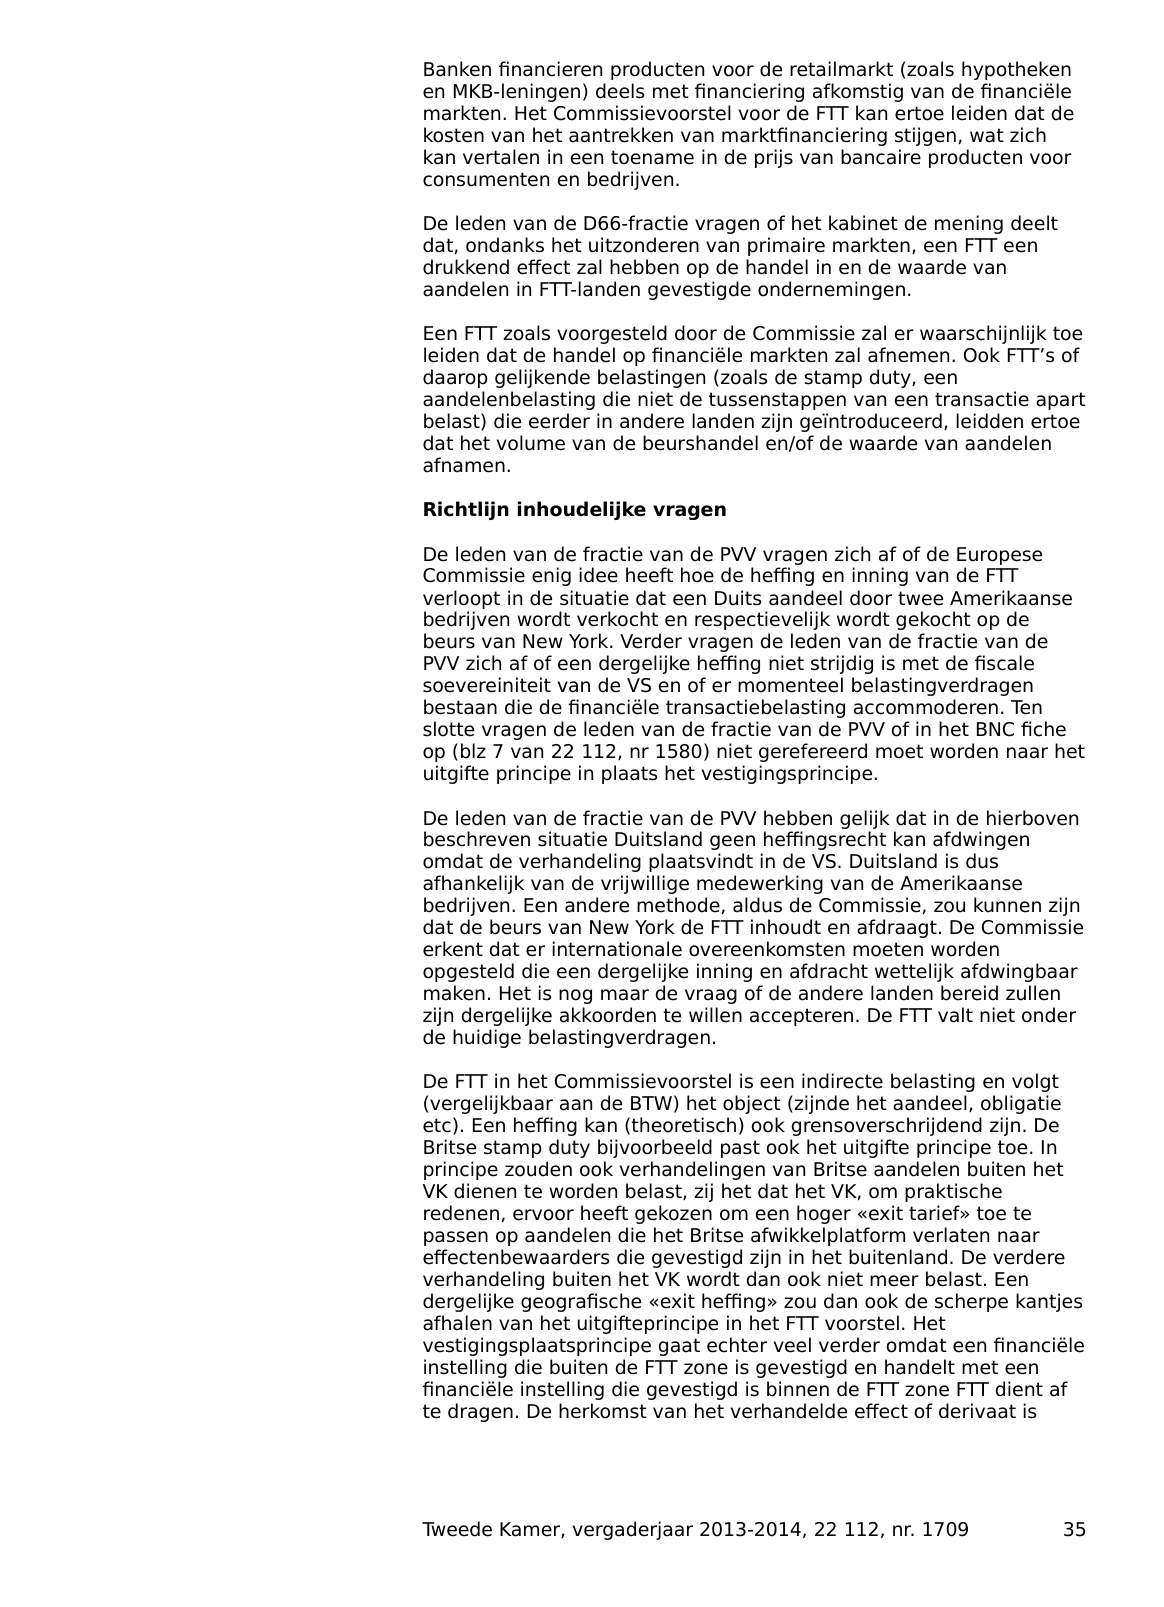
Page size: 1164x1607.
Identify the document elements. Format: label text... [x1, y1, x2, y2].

subtitle Richtlijn inhoudelijke vragen [422, 499, 1087, 521]
text De leden van de fractie van de PVV hebben gelijk dat in de hierboven beschreven situatie Duitsland geen heffingsrecht kan afdwingen omdat de verhandeling plaatsvindt in de VS. Duitsland is dus afhankelijk van de vrijwillige medewerking van de Amerikaanse bedrijven. Een andere methode, aldus de Commissie, zou kunnen zijn dat de beurs van New York de FTT inhoudt en afdraagt. De Commissie erkent dat er internationale overeenkomsten moeten worden opgesteld die een dergelijke inning en afdracht wettelijk afdwingbaar maken. Het is nog maar de vraag of de andere landen bereid zullen zijn dergelijke akkoorden te willen accepteren. De FTT valt niet onder de huidige belastingverdragen. [422, 807, 1087, 1049]
text Banken financieren producten voor de retailmarkt (zoals hypotheken en MKB-leningen) deels met financiering afkomstig van de financiële markten. Het Commissievoorstel voor de FTT kan ertoe leiden dat de kosten van het aantrekken van marktfinanciering stijgen, wat zich kan vertalen in een toename in de prijs van bancaire producten voor consumenten en bedrijven. [422, 59, 1087, 191]
text De FTT in het Commissievoorstel is een indirecte belasting en volgt (vergelijkbaar aan de BTW) het object (zijnde het aandeel, obligatie etc). Een heffing kan (theoretisch) ook grensoverschrijdend zijn. De Britse stamp duty bijvoorbeeld past ook het uitgifte principe toe. In principe zouden ook verhandelingen van Britse aandelen buiten het VK dienen te worden belast, zij het dat het VK, om praktische redenen, ervoor heeft gekozen om een hoger «exit tarief» toe te passen op aandelen die het Britse afwikkelplatform verlaten naar effectenbewaarders die gevestigd zijn in het buitenland. De verdere verhandeling buiten het VK wordt dan ook niet meer belast. Een dergelijke geografische «exit heffing» zou dan ook de scherpe kantjes afhalen van het uitgifteprincipe in het FTT voorstel. Het vestigingsplaatsprincipe gaat echter veel verder omdat een financiële instelling die buiten de FTT zone is gevestigd en handelt met een financiële instelling die gevestigd is binnen de FTT zone FTT dient af te dragen. De herkomst van het verhandelde effect of derivaat is [422, 1071, 1087, 1423]
text Een FTT zoals voorgesteld door de Commissie zal er waarschijnlijk toe leiden dat de handel op financiële markten zal afnemen. Ook FTT’s of daarop gelijkende belastingen (zoals de stamp duty, een aandelenbelasting die niet de tussenstappen van een transactie apart belast) die eerder in andere landen zijn geïntroduceerd, leidden ertoe dat het volume van de beurshandel en/of de waarde van aandelen afnamen. [422, 323, 1087, 477]
text De leden van de fractie van de PVV vragen zich af of de Europese Commissie enig idee heeft hoe de heffing en inning van de FTT verloopt in de situatie dat een Duits aandeel door twee Amerikaanse bedrijven wordt verkocht en respectievelijk wordt gekocht op de beurs van New York. Verder vragen de leden van de fractie van de PVV zich af of een dergelijke heffing niet strijdig is met de fiscale soevereiniteit van de VS en of er momenteel belastingverdragen bestaan die de financiële transactiebelasting accommoderen. Ten slotte vragen de leden van de fractie van de PVV of in het BNC fiche op (blz 7 van 22 112, nr 1580) niet gerefereerd moet worden naar het uitgifte principe in plaats het vestigingsprincipe. [422, 543, 1087, 785]
text De leden van de D66-fractie vragen of het kabinet de mening deelt dat, ondanks het uitzonderen van primaire markten, een FTT een drukkend effect zal hebben op de handel in en de waarde van aandelen in FTT-landen gevestigde ondernemingen. [422, 213, 1087, 301]
